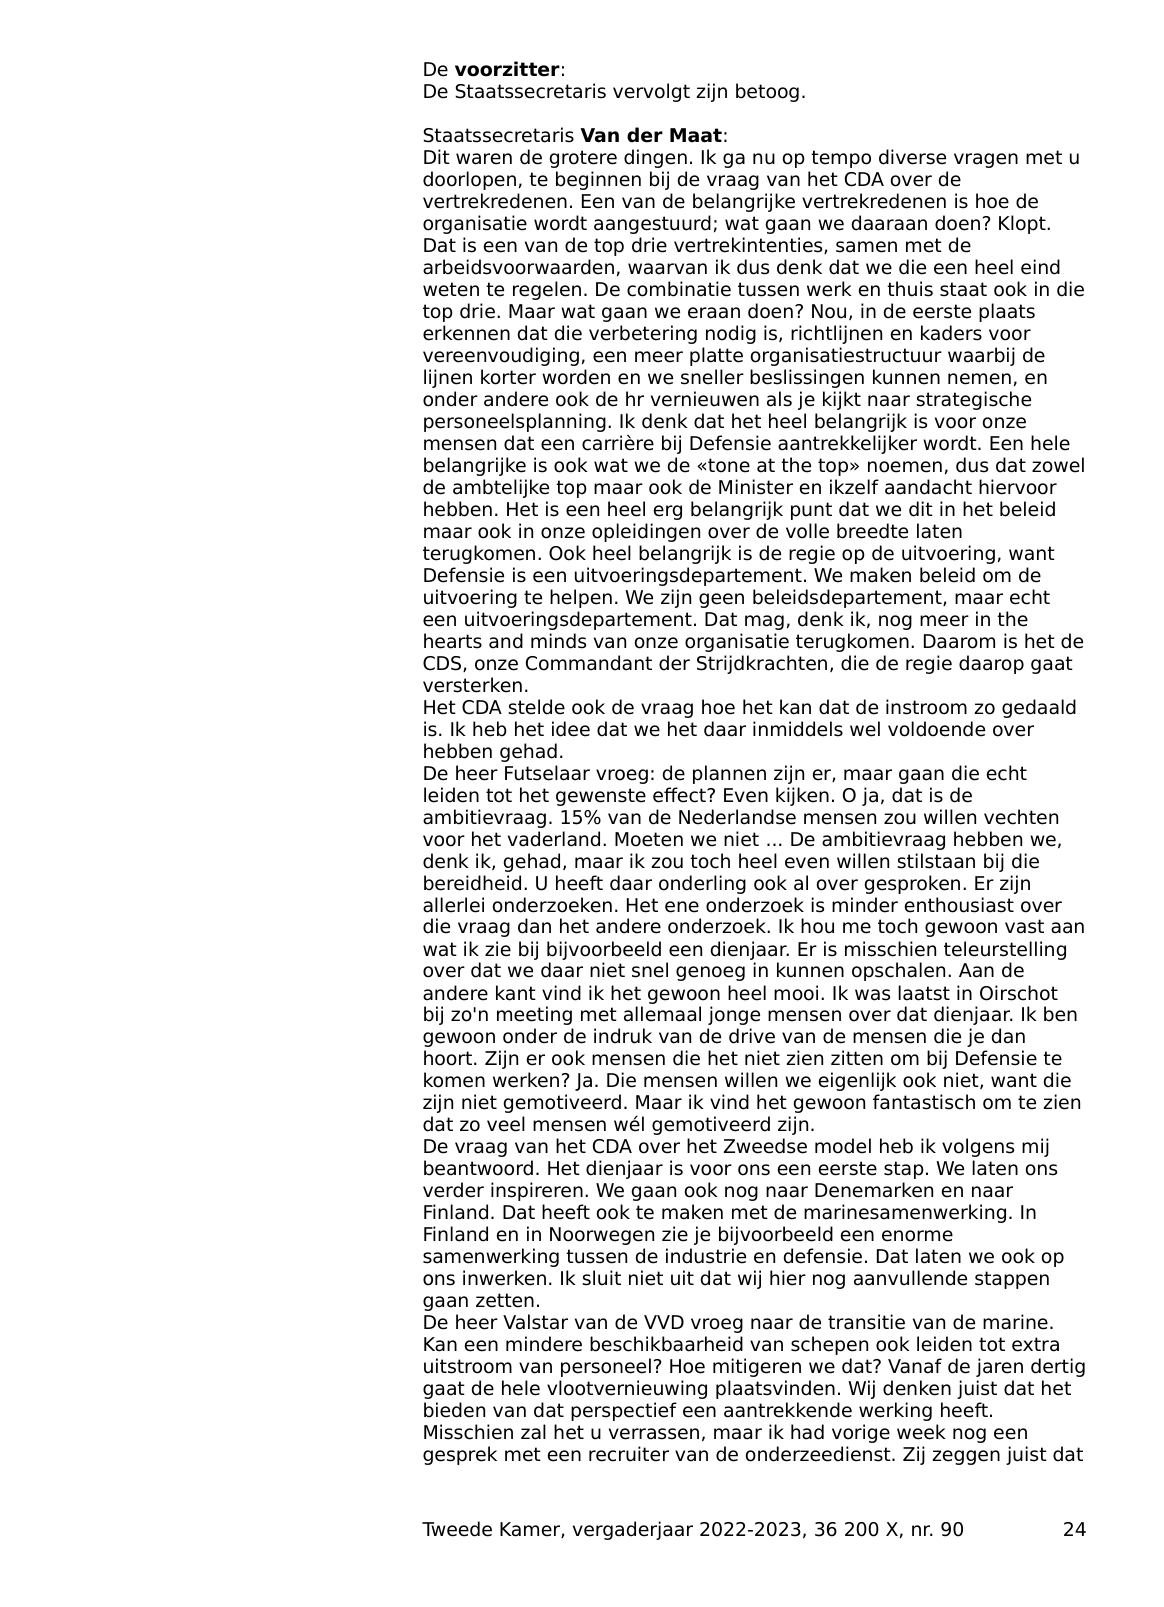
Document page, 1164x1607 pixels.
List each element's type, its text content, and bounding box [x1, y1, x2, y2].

text De heer Valstar van de VVD vroeg naar de transitie van de marine. Kan een mindere beschikbaarheid van schepen ook leiden tot extra uitstroom van personeel? Hoe mitigeren we dat? Vanaf de jaren dertig gaat de hele vlootvernieuwing plaatsvinden. Wij denken juist dat het bieden van dat perspectief een aantrekkende werking heeft. Misschien zal het u verrassen, maar ik had vorige week nog een gesprek met een recruiter van de onderzeedienst. Zij zeggen juist dat [422, 1312, 1087, 1466]
text De vraag van het CDA over het Zweedse model heb ik volgens mij beantwoord. Het dienjaar is voor ons een eerste stap. We laten ons verder inspireren. We gaan ook nog naar Denemarken en naar Finland. Dat heeft ook te maken met de marinesamenwerking. In Finland en in Noorwegen zie je bijvoorbeeld een enorme samenwerking tussen de industrie en defensie. Dat laten we ook op ons inwerken. Ik sluit niet uit dat wij hier nog aanvullende stappen gaan zetten. [422, 1136, 1087, 1312]
text De heer Futselaar vroeg: de plannen zijn er, maar gaan die echt leiden tot het gewenste effect? Even kijken. O ja, dat is de ambitievraag. 15% van de Nederlandse mensen zou willen vechten voor het vaderland. Moeten we niet ... De ambitievraag hebben we, denk ik, gehad, maar ik zou toch heel even willen stilstaan bij die bereidheid. U heeft daar onderling ook al over gesproken. Er zijn allerlei onderzoeken. Het ene onderzoek is minder enthousiast over die vraag dan het andere onderzoek. Ik hou me toch gewoon vast aan wat ik zie bij bijvoorbeeld een dienjaar. Er is misschien teleurstelling over dat we daar niet snel genoeg in kunnen opschalen. Aan de andere kant vind ik het gewoon heel mooi. Ik was laatst in Oirschot bij zo'n meeting met allemaal jonge mensen over dat dienjaar. Ik ben gewoon onder de indruk van de drive van de mensen die je dan hoort. Zijn er ook mensen die het niet zien zitten om bij Defensie te komen werken? Ja. Die mensen willen we eigenlijk ook niet, want die zijn niet gemotiveerd. Maar ik vind het gewoon fantastisch om te zien dat zo veel mensen wél gemotiveerd zijn. [422, 763, 1087, 1136]
text De voorzitter: [422, 59, 1087, 81]
text Dit waren de grotere dingen. Ik ga nu op tempo diverse vragen met u doorlopen, te beginnen bij de vraag van het CDA over de vertrekredenen. Een van de belangrijke vertrekredenen is hoe de organisatie wordt aangestuurd; wat gaan we daaraan doen? Klopt. Dat is een van de top drie vertrekintenties, samen met de arbeidsvoorwaarden, waarvan ik dus denk dat we die een heel eind weten te regelen. De combinatie tussen werk en thuis staat ook in die top drie. Maar wat gaan we eraan doen? Nou, in de eerste plaats erkennen dat die verbetering nodig is, richtlijnen en kaders voor vereenvoudiging, een meer platte organisatiestructuur waarbij de lijnen korter worden en we sneller beslissingen kunnen nemen, en onder andere ook de hr vernieuwen als je kijkt naar strategische personeelsplanning. Ik denk dat het heel belangrijk is voor onze mensen dat een carrière bij Defensie aantrekkelijker wordt. Een hele belangrijke is ook wat we de «tone at the top» noemen, dus dat zowel de ambtelijke top maar ook de Minister en ikzelf aandacht hiervoor hebben. Het is een heel erg belangrijk punt dat we dit in het beleid maar ook in onze opleidingen over de volle breedte laten terugkomen. Ook heel belangrijk is de regie op de uitvoering, want Defensie is een uitvoeringsdepartement. We maken beleid om de uitvoering te helpen. We zijn geen beleidsdepartement, maar echt een uitvoeringsdepartement. Dat mag, denk ik, nog meer in the hearts and minds van onze organisatie terugkomen. Daarom is het de CDS, onze Commandant der Strijdkrachten, die de regie daarop gaat versterken. [422, 147, 1087, 697]
text Staatssecretaris Van der Maat: [422, 125, 1087, 147]
text De Staatssecretaris vervolgt zijn betoog. [422, 81, 1087, 103]
text Het CDA stelde ook de vraag hoe het kan dat de instroom zo gedaald is. Ik heb het idee dat we het daar inmiddels wel voldoende over hebben gehad. [422, 697, 1087, 763]
